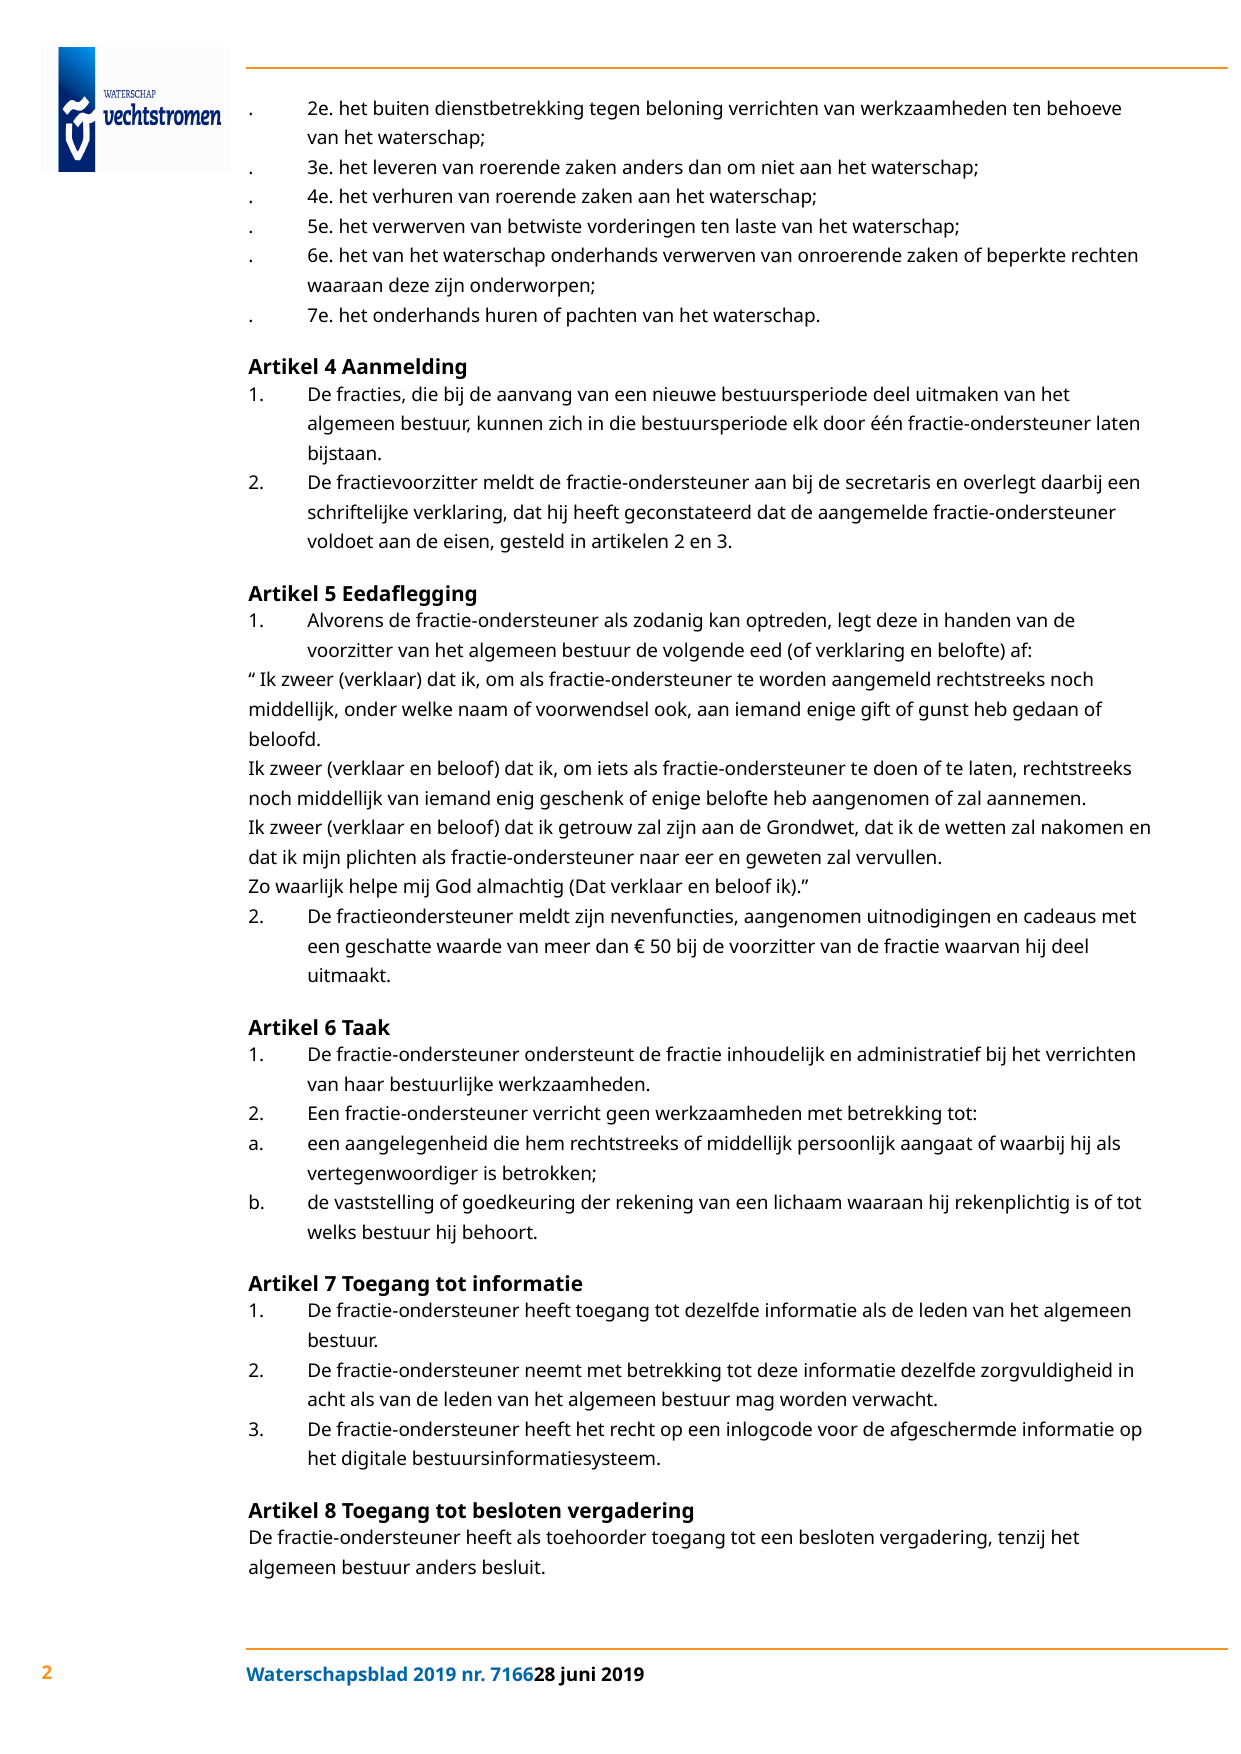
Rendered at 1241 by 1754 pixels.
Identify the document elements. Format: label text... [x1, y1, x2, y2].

list 5e. het verwerven van betwiste vorderingen ten laste van het waterschap; [248, 213, 1152, 239]
text Artikel 7 Toegang tot informatie [248, 1269, 1152, 1298]
list 6e. het van het waterschap onderhands verwerven van onroerende zaken of beperkte rechten waaraan deze zijn onderworpen; [248, 243, 1152, 298]
picture [41, 47, 231, 172]
text De fractie-ondersteuner heeft als toehoorder toegang tot een besloten vergadering, tenzij het algemeen bestuur anders besluit. [248, 1524, 1152, 1580]
text Zo waarlijk helpe mij God almachtig (Dat verklaar en beloof ik).” [248, 874, 1152, 899]
list 7e. het onderhands huren of pachten van het waterschap. [248, 302, 1152, 328]
list De fractievoorzitter meldt de fractie-ondersteuner aan bij de secretaris en overlegt daarbij een schriftelijke verklaring, dat hij heeft geconstateerd dat de aangemelde fractie-ondersteuner voldoet aan de eisen, gesteld in artikelen 2 en 3. [248, 469, 1152, 554]
list De fractieondersteuner meldt zijn nevenfuncties, aangenomen uitnodigingen en cadeaus met een geschatte waarde van meer dan € 50 bij de voorzitter van de fractie waarvan hij deel uitmaakt. [248, 903, 1152, 988]
list 2e. het buiten dienstbetrekking tegen beloning verrichten van werkzaamheden ten behoeve van het waterschap; [248, 95, 1152, 150]
list Alvorens de fractie-ondersteuner als zodanig kan optreden, legt deze in handen van de voorzitter van het algemeen bestuur de volgende eed (of verklaring en belofte) af: [248, 607, 1152, 663]
text Artikel 8 Toegang tot besloten vergadering [248, 1496, 1152, 1524]
text Artikel 6 Taak [248, 1013, 1152, 1041]
list 3e. het leveren van roerende zaken anders dan om niet aan het waterschap; [248, 154, 1152, 180]
list De fractie-ondersteuner heeft het recht op een inlogcode voor de afgeschermde informatie op het digitale bestuursinformatiesysteem. [248, 1416, 1152, 1471]
text Ik zweer (verklaar en beloof) dat ik, om iets als fractie-ondersteuner te doen of te laten, rechtstreeks noch middellijk van iemand enig geschenk of enige belofte heb aangenomen of zal aannemen. [248, 755, 1152, 811]
text Artikel 4 Aanmelding [248, 352, 1152, 381]
list 4e. het verhuren van roerende zaken aan het waterschap; [248, 183, 1152, 209]
list Een fractie-ondersteuner verricht geen werkzaamheden met betrekking tot: [248, 1101, 1152, 1126]
list De fracties, die bij de aanvang van een nieuwe bestuursperiode deel uitmaken van het algemeen bestuur, kunnen zich in die bestuursperiode elk door één fractie-ondersteuner laten bijstaan. [248, 381, 1152, 466]
list een aangelegenheid die hem rechtstreeks of middellijk persoonlijk aangaat of waarbij hij als vertegenwoordiger is betrokken; [248, 1130, 1152, 1185]
list De fractie-ondersteuner neemt met betrekking tot deze informatie dezelfde zorgvuldigheid in acht als van de leden van het algemeen bestuur mag worden verwacht. [248, 1357, 1152, 1412]
list de vaststelling of goedkeuring der rekening van een lichaam waaraan hij rekenplichtig is of tot welks bestuur hij behoort. [248, 1189, 1152, 1244]
text Artikel 5 Eedaflegging [248, 579, 1152, 607]
text “ Ik zweer (verklaar) dat ik, om als fractie-ondersteuner te worden aangemeld rechtstreeks noch middellijk, onder welke naam of voorwendsel ook, aan iemand enige gift of gunst heb gedaan of beloofd. [248, 667, 1152, 752]
list De fractie-ondersteuner heeft toegang tot dezelfde informatie als de leden van het algemeen bestuur. [248, 1298, 1152, 1353]
text Ik zweer (verklaar en beloof) dat ik getrouw zal zijn aan de Grondwet, dat ik de wetten zal nakomen en dat ik mijn plichten als fractie-ondersteuner naar eer en geweten zal vervullen. [248, 814, 1152, 870]
list De fractie-ondersteuner ondersteunt de fractie inhoudelijk en administratief bij het verrichten van haar bestuurlijke werkzaamheden. [248, 1041, 1152, 1097]
